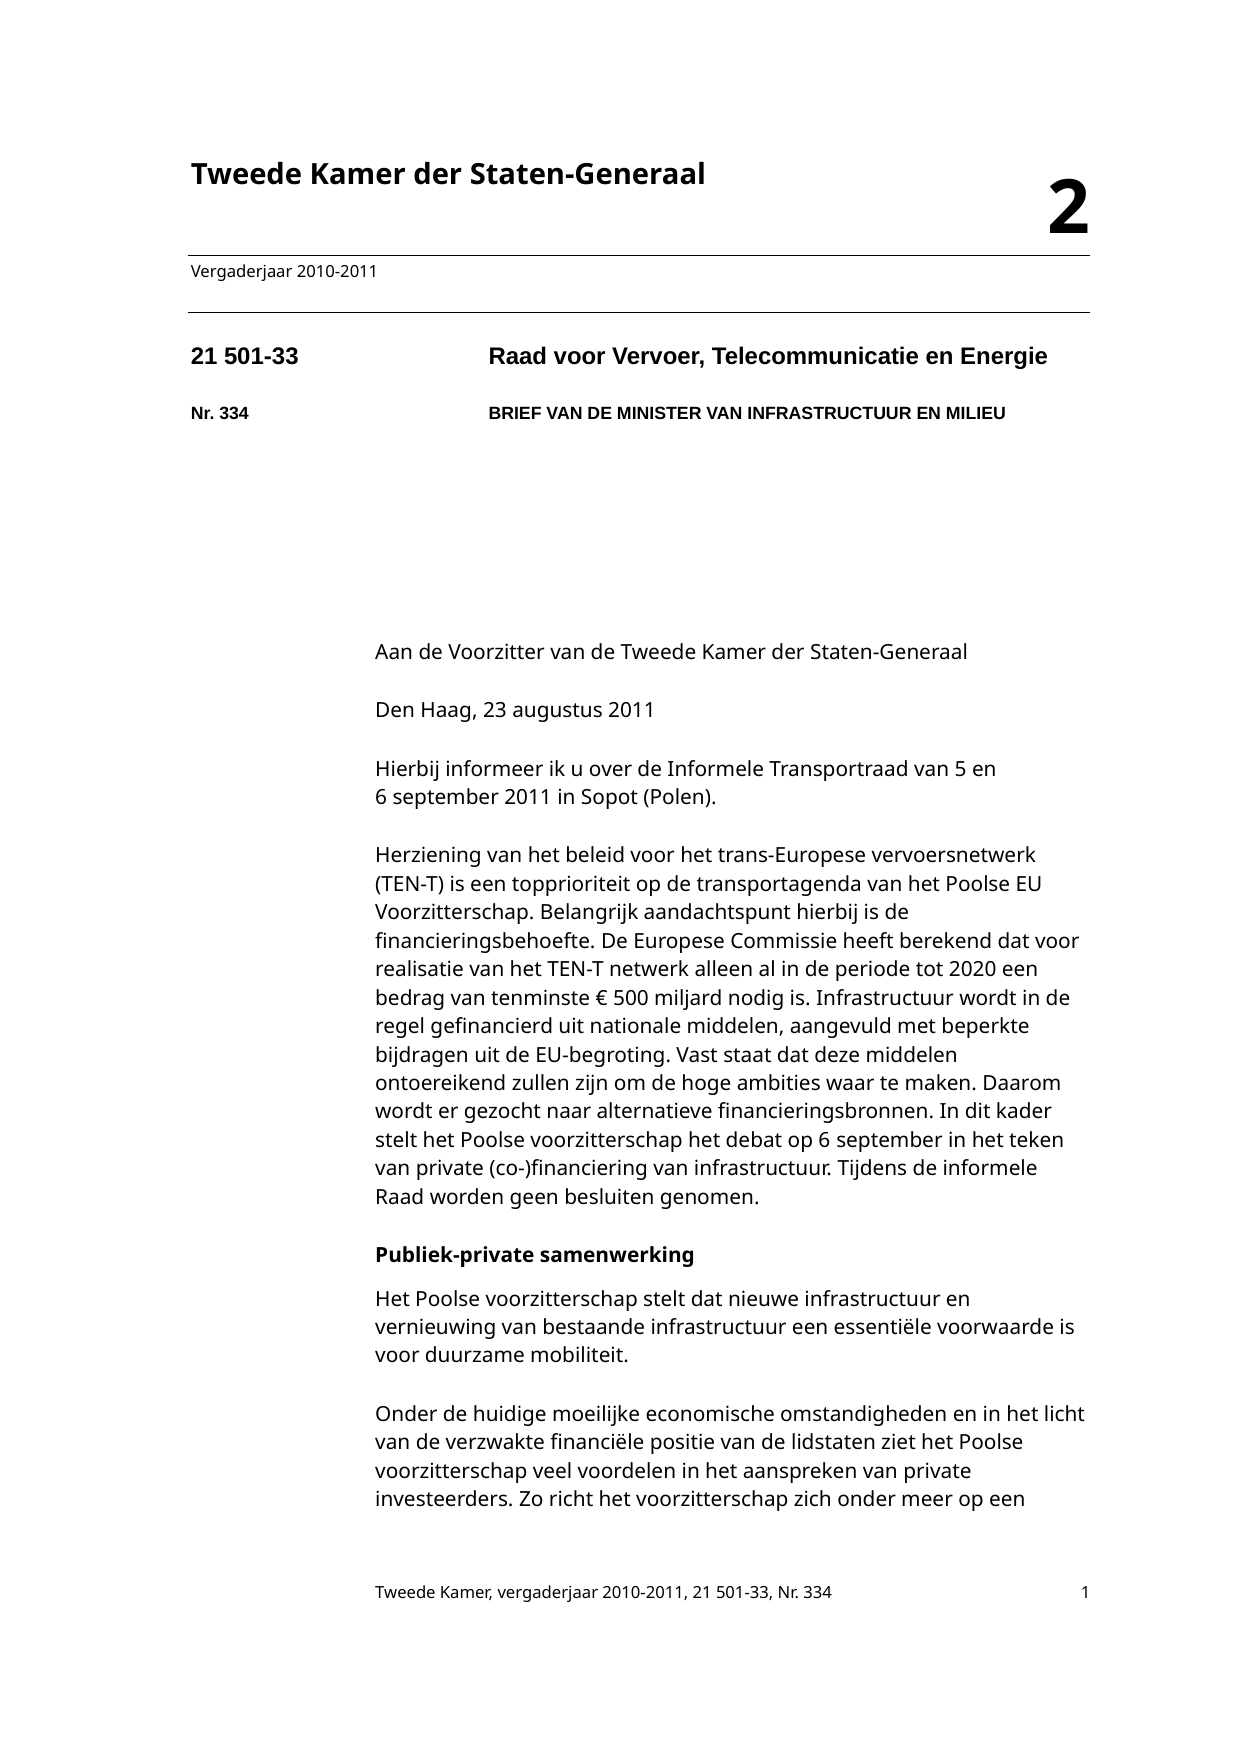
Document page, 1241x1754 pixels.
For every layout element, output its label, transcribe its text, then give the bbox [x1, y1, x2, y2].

table_cell Vergaderjaar 2010-2011 [188, 256, 485, 312]
text Het Poolse voorzitterschap stelt dat nieuwe infrastructuur en vernieuwing van bestaande infrastructuur een essentiële voorwaarde is voor duurzame mobiliteit. [375, 1284, 1090, 1369]
table_cell [485, 313, 1090, 339]
table_cell Nr. 334 [188, 399, 485, 518]
text Herziening van het beleid voor het trans-Europese vervoersnetwerk (TEN-T) is een topprioriteit op de transportagenda van het Poolse EU Voorzitterschap. Belangrijk aandachtspunt hierbij is de financieringsbehoefte. De Europese Commissie heeft berekend dat voor realisatie van het TEN-T netwerk alleen al in de periode tot 2020 een bedrag van tenminste € 500 miljard nodig is. Infrastructuur wordt in de regel gefinancierd uit nationale middelen, aangevuld met beperkte bijdragen uit de EU-begroting. Vast staat dat deze middelen ontoereikend zullen zijn om de hoge ambities waar te maken. Daarom wordt er gezocht naar alternatieve financieringsbronnen. In dit kader stelt het Poolse voorzitterschap het debat op 6 september in het teken van private (co-)financiering van infrastructuur. Tijdens de informele Raad worden geen besluiten genomen. [375, 841, 1090, 1210]
table_cell 21 501-33 [188, 339, 485, 399]
table_header Tweede Kamer der Staten-Generaal [188, 150, 909, 255]
text Hierbij informeer ik u over de Informele Transportraad van 5 en 6 september 2011 in Sopot (Polen). [375, 754, 1090, 811]
table_cell Raad voor Vervoer, Telecommunicatie en Energie [485, 339, 1090, 399]
text Aan de Voorzitter van de Tweede Kamer der Staten-Generaal [375, 637, 1090, 665]
table_cell BRIEF VAN DE MINISTER VAN INFRASTRUCTUUR EN MILIEU [485, 399, 1090, 518]
text Onder de huidige moeilijke economische omstandigheden en in het licht van de verzwakte financiële positie van de lidstaten ziet het Poolse voorzitterschap veel voordelen in het aanspreken van private investeerders. Zo richt het voorzitterschap zich onder meer op een [375, 1399, 1090, 1513]
table_cell [485, 256, 1090, 312]
text Den Haag, 23 augustus 2011 [375, 695, 1090, 724]
table_cell [188, 313, 485, 339]
table_header 2 [910, 150, 1090, 255]
text Publiek-private samenwerking [375, 1240, 1090, 1269]
